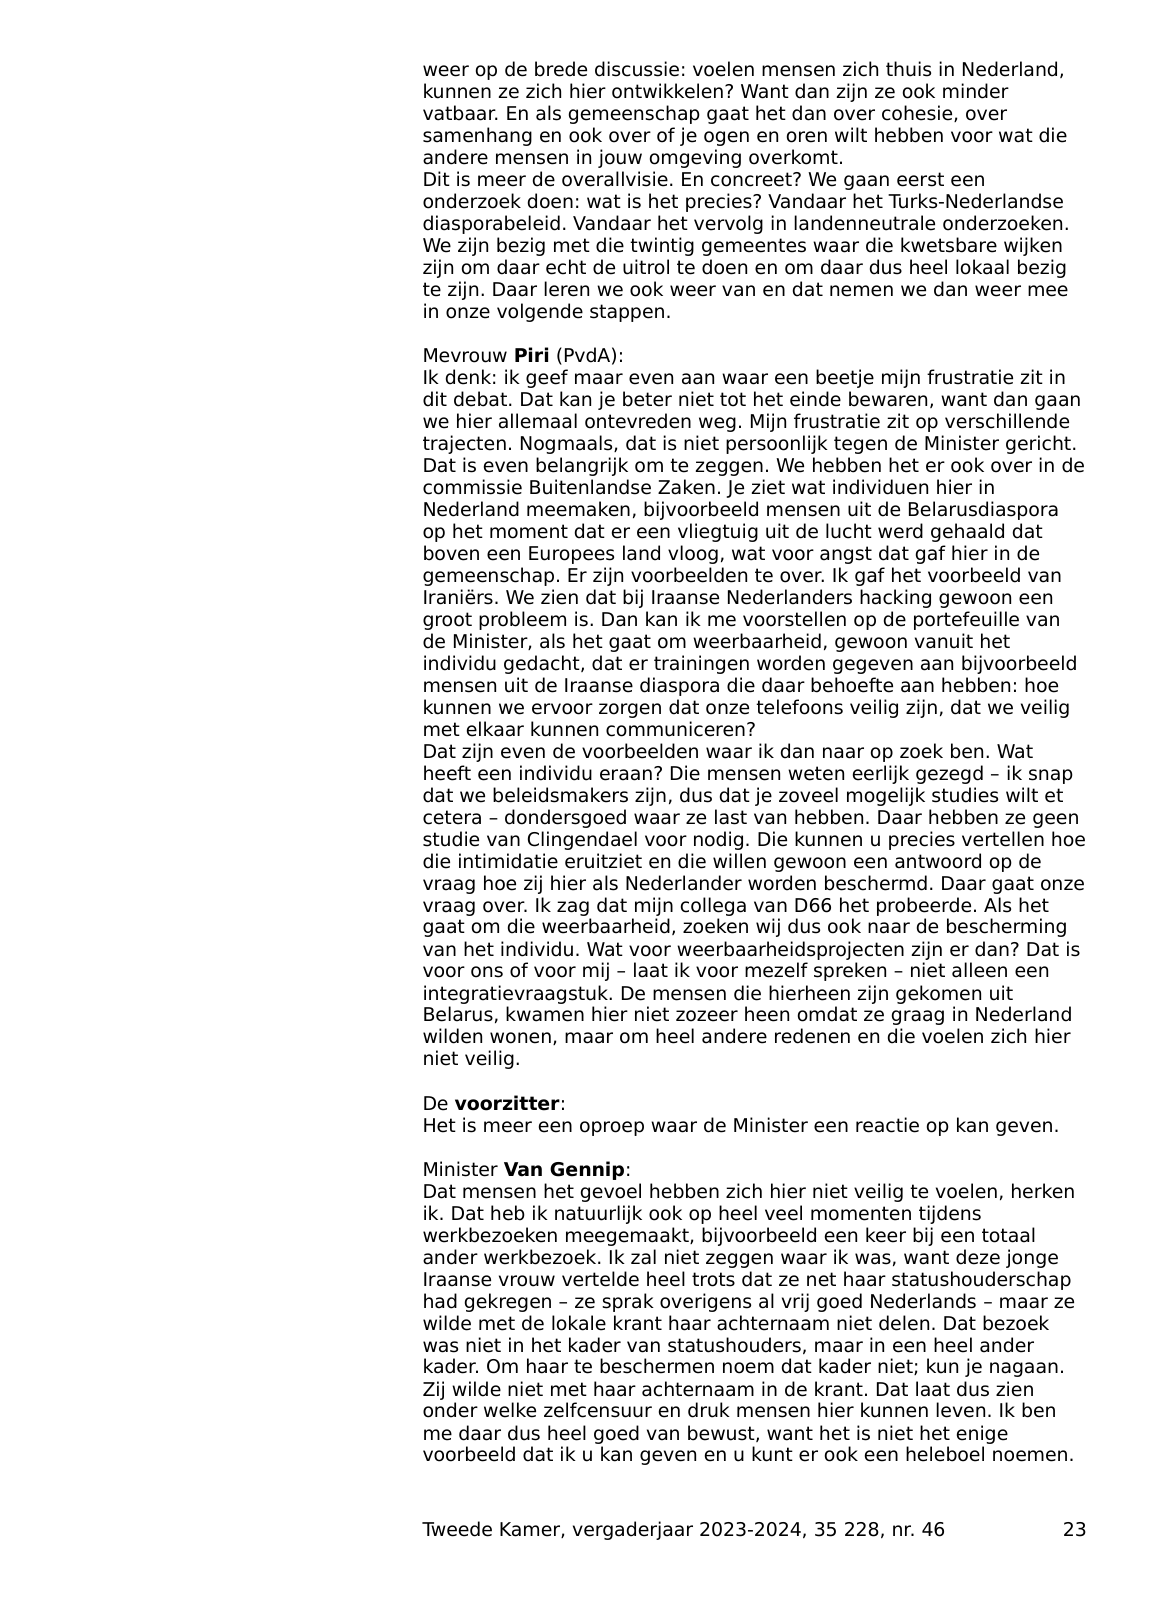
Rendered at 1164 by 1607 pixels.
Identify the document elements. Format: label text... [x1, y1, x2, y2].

text weer op de brede discussie: voelen mensen zich thuis in Nederland, kunnen ze zich hier ontwikkelen? Want dan zijn ze ook minder vatbaar. En als gemeenschap gaat het dan over cohesie, over samenhang en ook over of je ogen en oren wilt hebben voor wat die andere mensen in jouw omgeving overkomt. [422, 59, 1087, 169]
text Het is meer een oproep waar de Minister een reactie op kan geven. [422, 1114, 1087, 1136]
text Minister Van Gennip: [422, 1159, 1087, 1181]
text Dat mensen het gevoel hebben zich hier niet veilig te voelen, herken ik. Dat heb ik natuurlijk ook op heel veel momenten tijdens werkbezoeken meegemaakt, bijvoorbeeld een keer bij een totaal ander werkbezoek. Ik zal niet zeggen waar ik was, want deze jonge Iraanse vrouw vertelde heel trots dat ze net haar statushouderschap had gekregen – ze sprak overigens al vrij goed Nederlands – maar ze wilde met de lokale krant haar achternaam niet delen. Dat bezoek was niet in het kader van statushouders, maar in een heel ander kader. Om haar te beschermen noem dat kader niet; kun je nagaan. Zij wilde niet met haar achternaam in de krant. Dat laat dus zien onder welke zelfcensuur en druk mensen hier kunnen leven. Ik ben me daar dus heel goed van bewust, want het is niet het enige voorbeeld dat ik u kan geven en u kunt er ook een heleboel noemen. [422, 1181, 1087, 1466]
text Ik denk: ik geef maar even aan waar een beetje mijn frustratie zit in dit debat. Dat kan je beter niet tot het einde bewaren, want dan gaan we hier allemaal ontevreden weg. Mijn frustratie zit op verschillende trajecten. Nogmaals, dat is niet persoonlijk tegen de Minister gericht. Dat is even belangrijk om te zeggen. We hebben het er ook over in de commissie Buitenlandse Zaken. Je ziet wat individuen hier in Nederland meemaken, bijvoorbeeld mensen uit de Belarusdiaspora op het moment dat er een vliegtuig uit de lucht werd gehaald dat boven een Europees land vloog, wat voor angst dat gaf hier in de gemeenschap. Er zijn voorbeelden te over. Ik gaf het voorbeeld van Iraniërs. We zien dat bij Iraanse Nederlanders hacking gewoon een groot probleem is. Dan kan ik me voorstellen op de portefeuille van de Minister, als het gaat om weerbaarheid, gewoon vanuit het individu gedacht, dat er trainingen worden gegeven aan bijvoorbeeld mensen uit de Iraanse diaspora die daar behoefte aan hebben: hoe kunnen we ervoor zorgen dat onze telefoons veilig zijn, dat we veilig met elkaar kunnen communiceren? [422, 367, 1087, 741]
text Dit is meer de overallvisie. En concreet? We gaan eerst een onderzoek doen: wat is het precies? Vandaar het Turks-Nederlandse diasporabeleid. Vandaar het vervolg in landenneutrale onderzoeken. We zijn bezig met die twintig gemeentes waar die kwetsbare wijken zijn om daar echt de uitrol te doen en om daar dus heel lokaal bezig te zijn. Daar leren we ook weer van en dat nemen we dan weer mee in onze volgende stappen. [422, 169, 1087, 323]
text Mevrouw Piri (PvdA): [422, 345, 1087, 367]
text De voorzitter: [422, 1092, 1087, 1114]
text Dat zijn even de voorbeelden waar ik dan naar op zoek ben. Wat heeft een individu eraan? Die mensen weten eerlijk gezegd – ik snap dat we beleidsmakers zijn, dus dat je zoveel mogelijk studies wilt et cetera – dondersgoed waar ze last van hebben. Daar hebben ze geen studie van Clingendael voor nodig. Die kunnen u precies vertellen hoe die intimidatie eruitziet en die willen gewoon een antwoord op de vraag hoe zij hier als Nederlander worden beschermd. Daar gaat onze vraag over. Ik zag dat mijn collega van D66 het probeerde. Als het gaat om die weerbaarheid, zoeken wij dus ook naar de bescherming van het individu. Wat voor weerbaarheidsprojecten zijn er dan? Dat is voor ons of voor mij – laat ik voor mezelf spreken – niet alleen een integratievraagstuk. De mensen die hierheen zijn gekomen uit Belarus, kwamen hier niet zozeer heen omdat ze graag in Nederland wilden wonen, maar om heel andere redenen en die voelen zich hier niet veilig. [422, 741, 1087, 1070]
